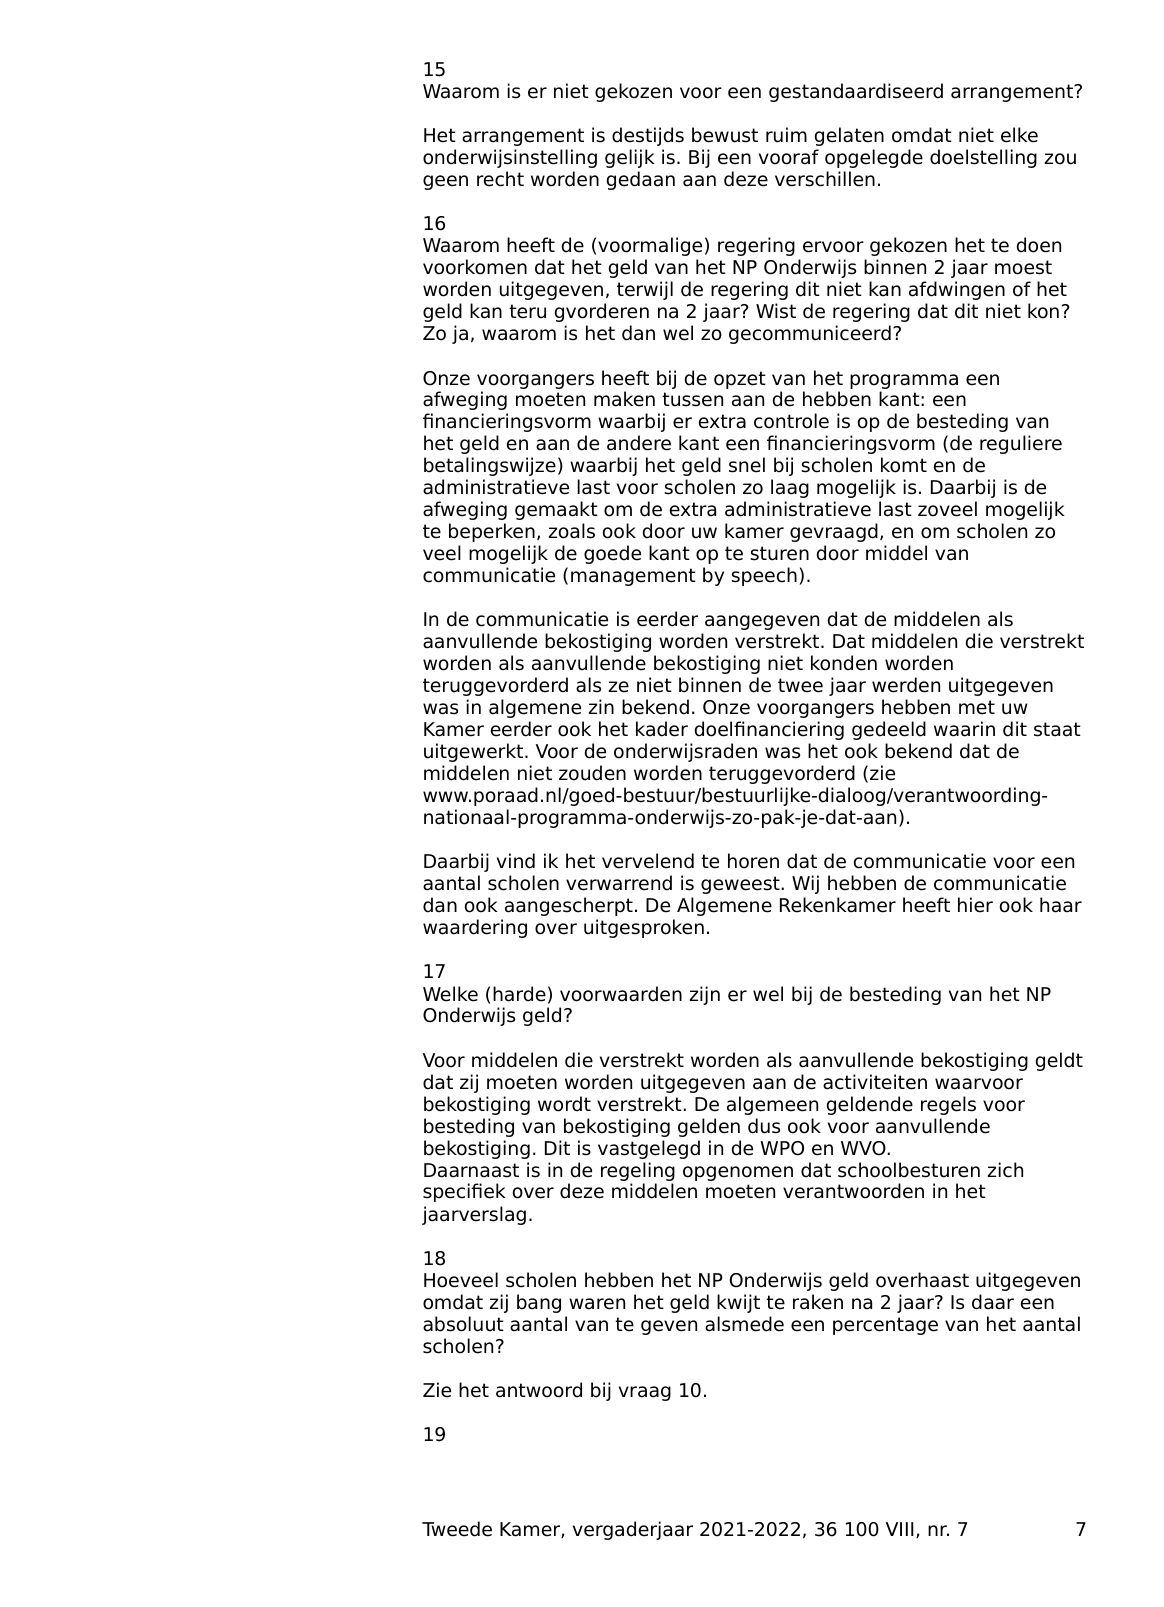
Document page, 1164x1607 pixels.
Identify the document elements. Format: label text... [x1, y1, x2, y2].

text Voor middelen die verstrekt worden als aanvullende bekostiging geldt dat zij moeten worden uitgegeven aan de activiteiten waarvoor bekostiging wordt verstrekt. De algemeen geldende regels voor besteding van bekostiging gelden dus ook voor aanvullende bekostiging. Dit is vastgelegd in de WPO en WVO. [422, 1049, 1087, 1159]
text Waarom heeft de (voormalige) regering ervoor gekozen het te doen voorkomen dat het geld van het NP Onderwijs binnen 2 jaar moest worden uitgegeven, terwijl de regering dit niet kan afdwingen of het geld kan teru gvorderen na 2 jaar? Wist de regering dat dit niet kon? Zo ja, waarom is het dan wel zo gecommuniceerd? [422, 235, 1087, 345]
text Onze voorgangers heeft bij de opzet van het programma een afweging moeten maken tussen aan de hebben kant: een financieringsvorm waarbij er extra controle is op de besteding van het geld en aan de andere kant een financieringsvorm (de reguliere betalingswijze) waarbij het geld snel bij scholen komt en de administratieve last voor scholen zo laag mogelijk is. Daarbij is de afweging gemaakt om de extra administratieve last zoveel mogelijk te beperken, zoals ook door uw kamer gevraagd, en om scholen zo veel mogelijk de goede kant op te sturen door middel van communicatie (management by speech). [422, 367, 1087, 587]
text Welke (harde) voorwaarden zijn er wel bij de besteding van het NP Onderwijs geld? [422, 983, 1087, 1027]
text 15 [422, 59, 1087, 81]
text Hoeveel scholen hebben het NP Onderwijs geld overhaast uitgegeven omdat zij bang waren het geld kwijt te raken na 2 jaar? Is daar een absoluut aantal van te geven alsmede een percentage van het aantal scholen? [422, 1269, 1087, 1357]
text 17 [422, 961, 1087, 983]
text Waarom is er niet gekozen voor een gestandaardiseerd arrangement? [422, 81, 1087, 103]
text 19 [422, 1424, 1087, 1446]
text Daarbij vind ik het vervelend te horen dat de communicatie voor een aantal scholen verwarrend is geweest. Wij hebben de communicatie dan ook aangescherpt. De Algemene Rekenkamer heeft hier ook haar waardering over uitgesproken. [422, 851, 1087, 939]
text Zie het antwoord bij vraag 10. [422, 1380, 1087, 1402]
text 16 [422, 213, 1087, 235]
text 18 [422, 1248, 1087, 1269]
text Daarnaast is in de regeling opgenomen dat schoolbesturen zich specifiek over deze middelen moeten verantwoorden in het jaarverslag. [422, 1159, 1087, 1225]
text In de communicatie is eerder aangegeven dat de middelen als aanvullende bekostiging worden verstrekt. Dat middelen die verstrekt worden als aanvullende bekostiging niet konden worden teruggevorderd als ze niet binnen de twee jaar werden uitgegeven was in algemene zin bekend. Onze voorgangers hebben met uw Kamer eerder ook het kader doelfinanciering gedeeld waarin dit staat uitgewerkt. Voor de onderwijsraden was het ook bekend dat de middelen niet zouden worden teruggevorderd (zie www.poraad.nl/goed-bestuur/bestuurlijke-dialoog/verantwoording-nationaal-programma-onderwijs-zo-pak-je-dat-aan). [422, 609, 1087, 829]
text Het arrangement is destijds bewust ruim gelaten omdat niet elke onderwijsinstelling gelijk is. Bij een vooraf opgelegde doelstelling zou geen recht worden gedaan aan deze verschillen. [422, 125, 1087, 191]
